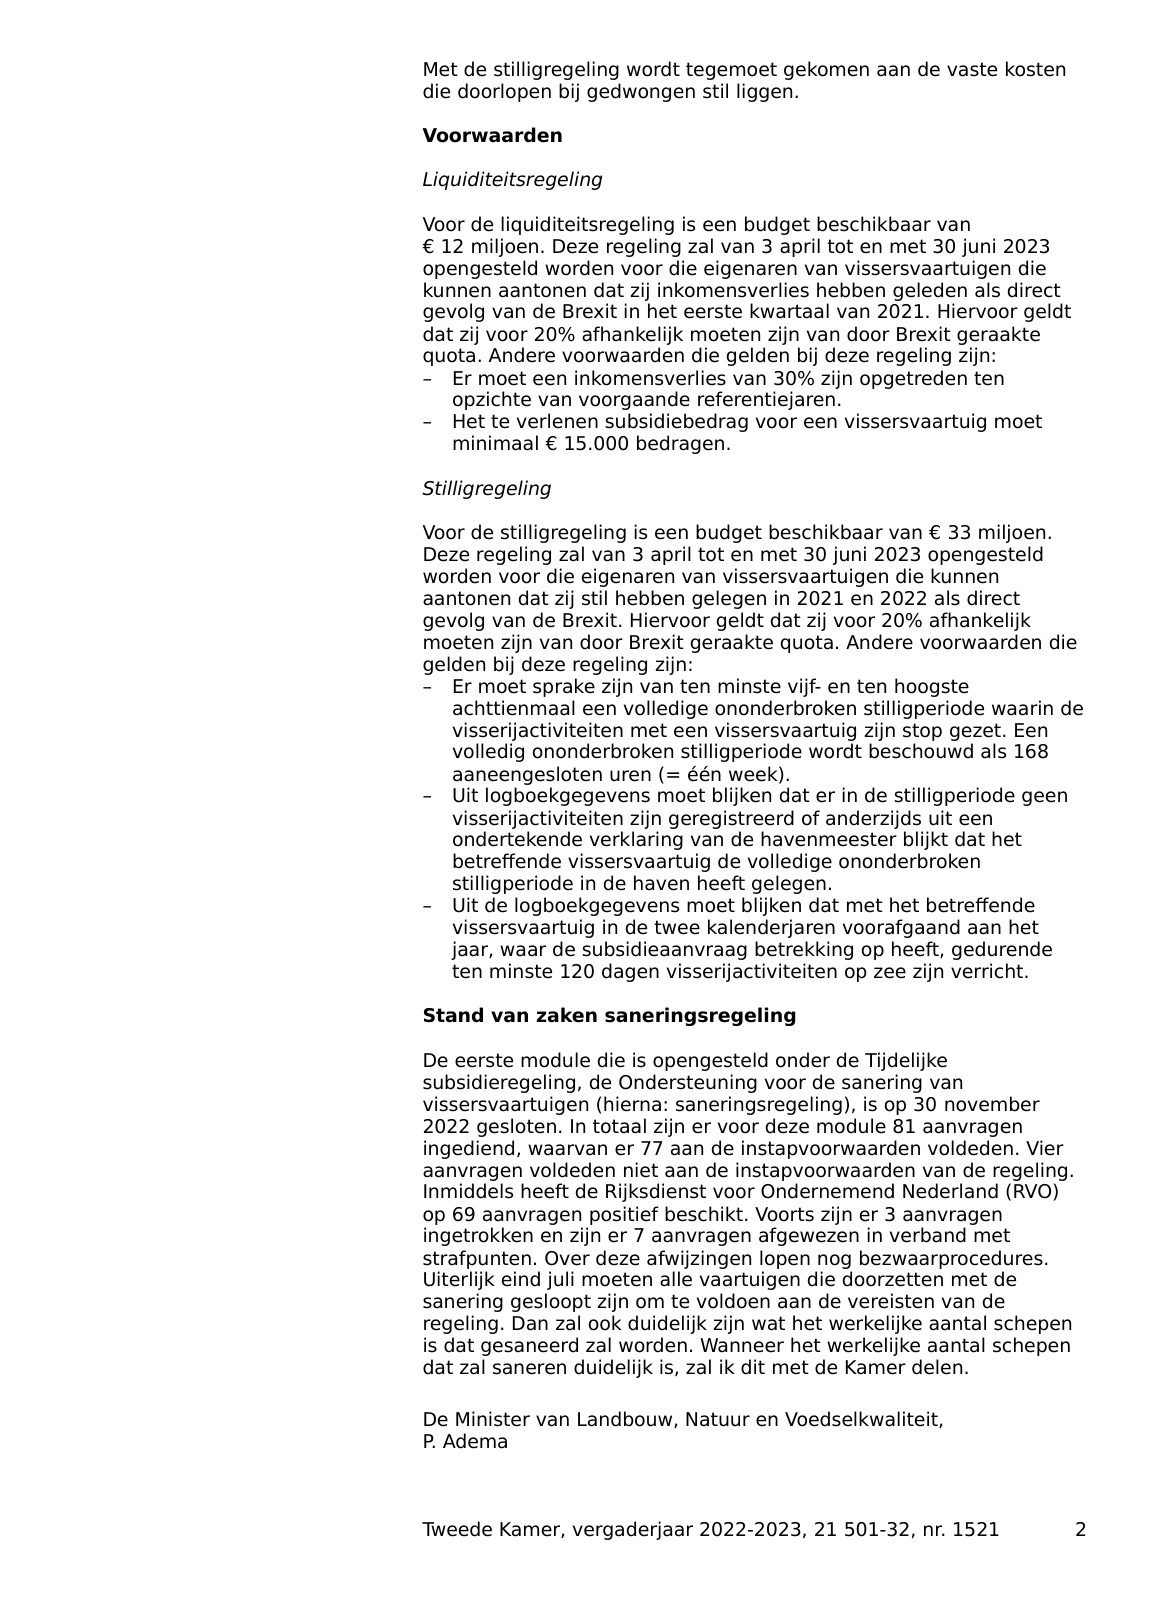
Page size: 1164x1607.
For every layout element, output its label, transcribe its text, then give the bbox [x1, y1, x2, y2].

text Voor de stilligregeling is een budget beschikbaar van € 33 miljoen. Deze regeling zal van 3 april tot en met 30 juni 2023 opengesteld worden voor die eigenaren van vissersvaartuigen die kunnen aantonen dat zij stil hebben gelegen in 2021 en 2022 als direct gevolg van de Brexit. Hiervoor geldt dat zij voor 20% afhankelijk moeten zijn van door Brexit geraakte quota. Andere voorwaarden die gelden bij deze regeling zijn: [422, 522, 1087, 676]
text De eerste module die is opengesteld onder de Tijdelijke subsidieregeling, de Ondersteuning voor de sanering van vissersvaartuigen (hierna: saneringsregeling), is op 30 november 2022 gesloten. In totaal zijn er voor deze module 81 aanvragen ingediend, waarvan er 77 aan de instapvoorwaarden voldeden. Vier aanvragen voldeden niet aan de instapvoorwaarden van de regeling. Inmiddels heeft de Rijksdienst voor Ondernemend Nederland (RVO) op 69 aanvragen positief beschikt. Voorts zijn er 3 aanvragen ingetrokken en zijn er 7 aanvragen afgewezen in verband met strafpunten. Over deze afwijzingen lopen nog bezwaarprocedures. Uiterlijk eind juli moeten alle vaartuigen die doorzetten met de sanering gesloopt zijn om te voldoen aan de vereisten van de regeling. Dan zal ook duidelijk zijn wat het werkelijke aantal schepen is dat gesaneerd zal worden. Wanneer het werkelijke aantal schepen dat zal saneren duidelijk is, zal ik dit met de Kamer delen. [422, 1049, 1087, 1379]
subtitle Voorwaarden [422, 125, 1087, 147]
text Met de stilligregeling wordt tegemoet gekomen aan de vaste kosten die doorlopen bij gedwongen stil liggen. [422, 59, 1087, 103]
text – Er moet een inkomensverlies van 30% zijn opgetreden ten opzichte van voorgaande referentiejaren. [422, 367, 1087, 411]
subtitle Stand van zaken saneringsregeling [422, 1005, 1087, 1027]
text – Het te verlenen subsidiebedrag voor een vissersvaartuig moet minimaal € 15.000 bedragen. [422, 411, 1087, 455]
subtitle Stilligregeling [422, 477, 1087, 499]
text De Minister van Landbouw, Natuur en Voedselkwaliteit, P. Adema [422, 1409, 1087, 1453]
text – Uit logboekgegevens moet blijken dat er in de stilligperiode geen visserijactiviteiten zijn geregistreerd of anderzijds uit een ondertekende verklaring van de havenmeester blijkt dat het betreffende vissersvaartuig de volledige ononderbroken stilligperiode in de haven heeft gelegen. [422, 785, 1087, 895]
text Voor de liquiditeitsregeling is een budget beschikbaar van € 12 miljoen. Deze regeling zal van 3 april tot en met 30 juni 2023 opengesteld worden voor die eigenaren van vissersvaartuigen die kunnen aantonen dat zij inkomensverlies hebben geleden als direct gevolg van de Brexit in het eerste kwartaal van 2021. Hiervoor geldt dat zij voor 20% afhankelijk moeten zijn van door Brexit geraakte quota. Andere voorwaarden die gelden bij deze regeling zijn: [422, 213, 1087, 367]
subtitle Liquiditeitsregeling [422, 169, 1087, 191]
text – Er moet sprake zijn van ten minste vijf- en ten hoogste achttienmaal een volledige ononderbroken stilligperiode waarin de visserijactiviteiten met een vissersvaartuig zijn stop gezet. Een volledig ononderbroken stilligperiode wordt beschouwd als 168 aaneengesloten uren (= één week). [422, 676, 1087, 785]
text – Uit de logboekgegevens moet blijken dat met het betreffende vissersvaartuig in de twee kalenderjaren voorafgaand aan het jaar, waar de subsidieaanvraag betrekking op heeft, gedurende ten minste 120 dagen visserijactiviteiten op zee zijn verricht. [422, 895, 1087, 983]
